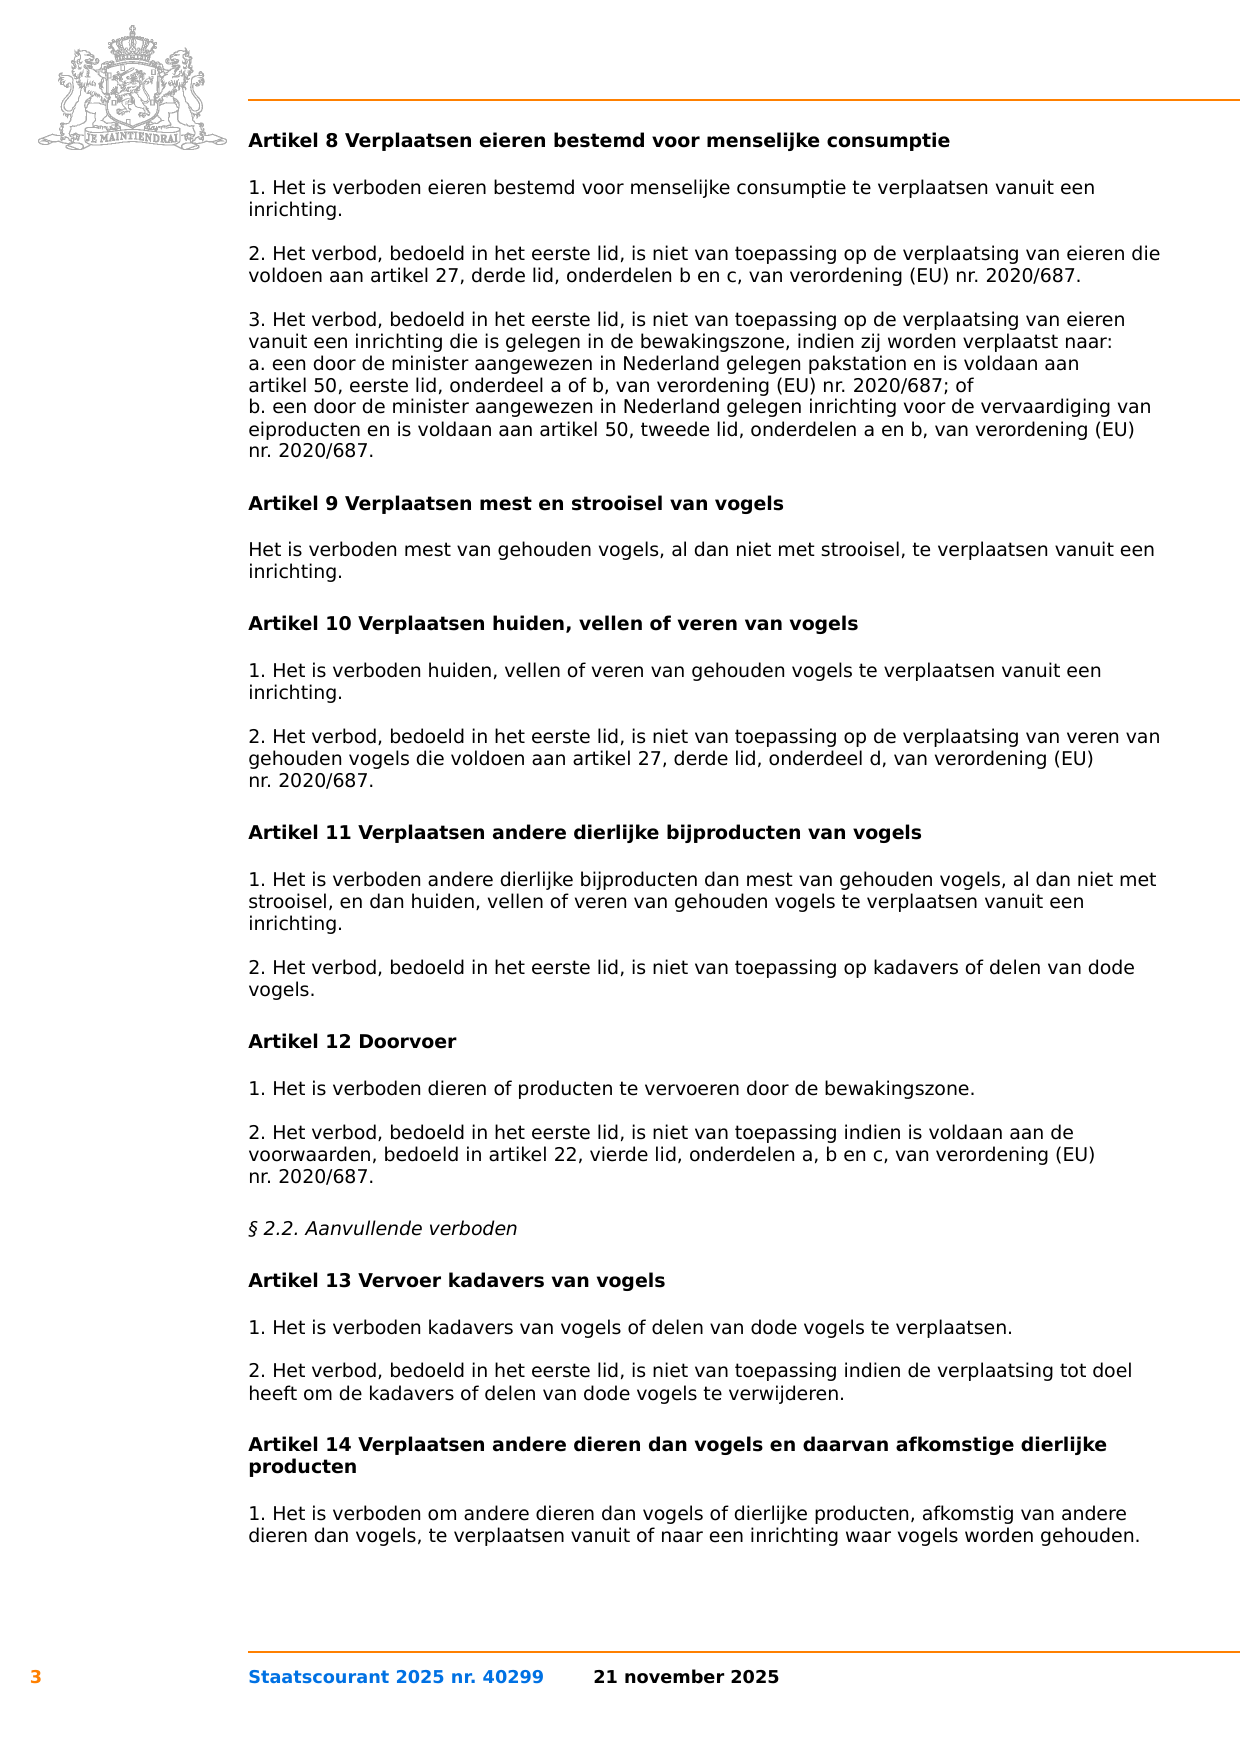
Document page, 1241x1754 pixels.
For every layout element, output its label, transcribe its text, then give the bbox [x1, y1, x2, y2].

subtitle § 2.2. Aanvullende verboden [248, 1218, 1163, 1239]
picture [38, 25, 227, 150]
text 1. Het is verboden eieren bestemd voor menselijke consumptie te verplaatsen vanuit een inrichting. [248, 177, 1163, 221]
subtitle Artikel 8 Verplaatsen eieren bestemd voor menselijke consumptie [248, 130, 1163, 152]
text 1. Het is verboden huiden, vellen of veren van gehouden vogels te verplaatsen vanuit een inrichting. [248, 660, 1163, 704]
text 2. Het verbod, bedoeld in het eerste lid, is niet van toepassing indien de verplaatsing tot doel heeft om de kadavers of delen van dode vogels te verwijderen. [248, 1360, 1163, 1404]
text 2. Het verbod, bedoeld in het eerste lid, is niet van toepassing op de verplaatsing van eieren die voldoen aan artikel 27, derde lid, onderdelen b en c, van verordening (EU) nr. 2020/687. [248, 243, 1163, 287]
text Het is verboden mest van gehouden vogels, al dan niet met strooisel, te verplaatsen vanuit een inrichting. [248, 539, 1163, 583]
text 2. Het verbod, bedoeld in het eerste lid, is niet van toepassing op kadavers of delen van dode vogels. [248, 957, 1163, 1001]
subtitle Artikel 9 Verplaatsen mest en strooisel van vogels [248, 492, 1163, 514]
text 3. Het verbod, bedoeld in het eerste lid, is niet van toepassing op de verplaatsing van eieren vanuit een inrichting die is gelegen in de bewakingszone, indien zij worden verplaatst naar: [248, 308, 1163, 352]
text 1. Het is verboden om andere dieren dan vogels of dierlijke producten, afkomstig van andere dieren dan vogels, te verplaatsen vanuit of naar een inrichting waar vogels worden gehouden. [248, 1503, 1163, 1547]
subtitle Artikel 14 Verplaatsen andere dieren dan vogels en daarvan afkomstige dierlijke producten [248, 1434, 1163, 1478]
text 2. Het verbod, bedoeld in het eerste lid, is niet van toepassing indien is voldaan aan de voorwaarden, bedoeld in artikel 22, vierde lid, onderdelen a, b en c, van verordening (EU) nr. 2020/687. [248, 1122, 1163, 1188]
subtitle Artikel 11 Verplaatsen andere dierlijke bijproducten van vogels [248, 822, 1163, 844]
text b. een door de minister aangewezen in Nederland gelegen inrichting voor de vervaardiging van eiproducten en is voldaan aan artikel 50, tweede lid, onderdelen a en b, van verordening (EU) nr. 2020/687. [248, 396, 1163, 462]
subtitle Artikel 10 Verplaatsen huiden, vellen of veren van vogels [248, 613, 1163, 635]
text 1. Het is verboden dieren of producten te vervoeren door de bewakingszone. [248, 1078, 1163, 1100]
subtitle Artikel 13 Vervoer kadavers van vogels [248, 1269, 1163, 1292]
text a. een door de minister aangewezen in Nederland gelegen pakstation en is voldaan aan artikel 50, eerste lid, onderdeel a of b, van verordening (EU) nr. 2020/687; of [248, 352, 1163, 396]
text 2. Het verbod, bedoeld in het eerste lid, is niet van toepassing op de verplaatsing van veren van gehouden vogels die voldoen aan artikel 27, derde lid, onderdeel d, van verordening (EU) nr. 2020/687. [248, 726, 1163, 792]
subtitle Artikel 12 Doorvoer [248, 1031, 1163, 1053]
text 1. Het is verboden kadavers van vogels of delen van dode vogels te verplaatsen. [248, 1317, 1163, 1338]
text 1. Het is verboden andere dierlijke bijproducten dan mest van gehouden vogels, al dan niet met strooisel, en dan huiden, vellen of veren van gehouden vogels te verplaatsen vanuit een inrichting. [248, 869, 1163, 935]
